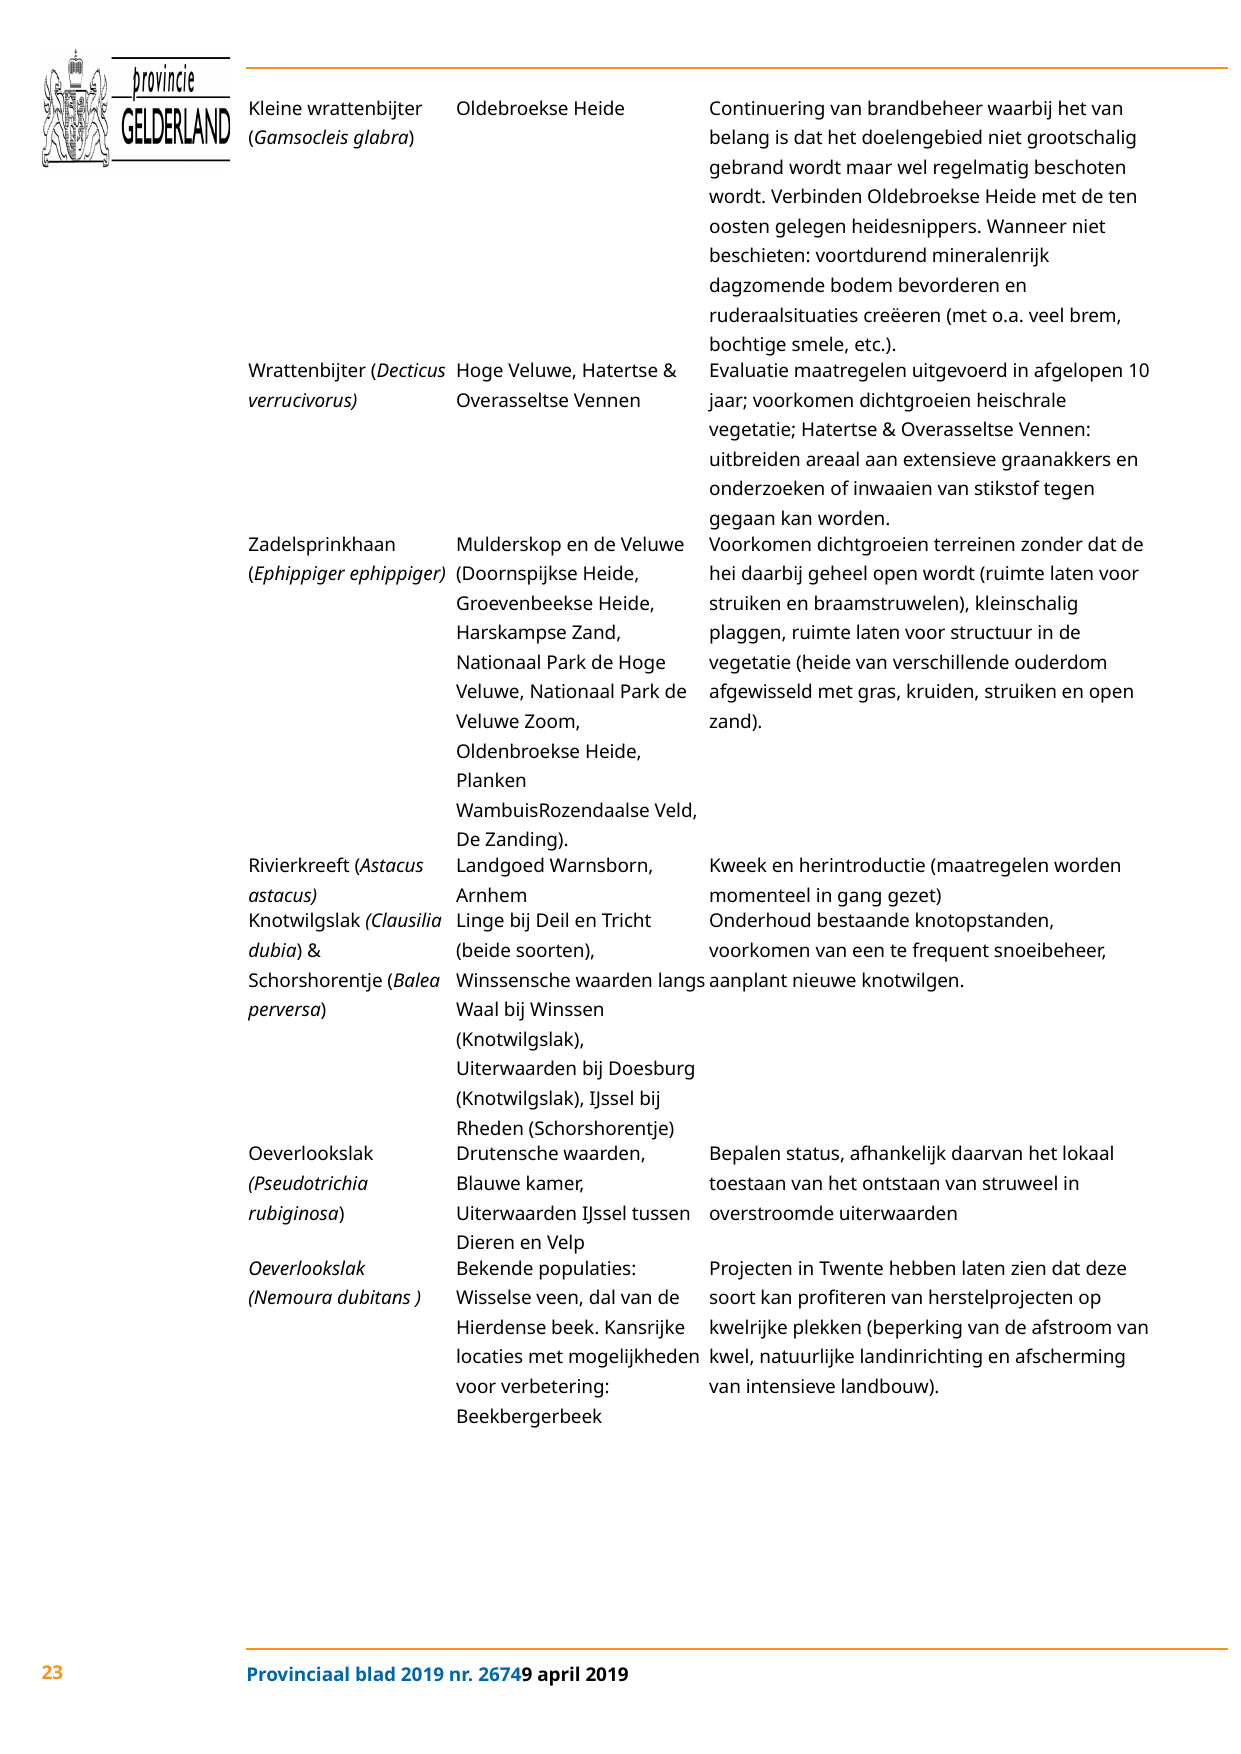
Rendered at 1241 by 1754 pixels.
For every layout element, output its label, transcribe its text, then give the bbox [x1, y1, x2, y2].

table_cell Drutensche waarden, Blauwe kamer, Uiterwaarden IJssel tussen Dieren en Velp [456, 1141, 709, 1255]
table_cell Continuering van brandbeheer waarbij het van belang is dat het doelengebied niet grootschalig gebrand wordt maar wel regelmatig beschoten wordt. Verbinden Oldebroekse Heide met de ten oosten gelegen heidesnippers. Wanneer niet beschieten: voortdurend mineralenrijk dagzomende bodem bevorderen en ruderaalsituaties creëeren (met o.a. veel brem, bochtige smele, etc.). [709, 95, 1152, 357]
table_cell Mulderskop en de Veluwe (Doornspijkse Heide, Groevenbeekse Heide, Harskampse Zand, Nationaal Park de Hoge Veluwe, Nationaal Park de Veluwe Zoom, Oldenbroekse Heide, Planken WambuisRozendaalse Veld, De Zanding). [456, 531, 709, 852]
table_cell Rivierkreeft (Astacus astacus) [248, 853, 456, 908]
table_cell Knotwilgslak (Clausilia dubia) & Schorshorentje (Balea perversa) [248, 908, 456, 1141]
table_cell Oeverlookslak (Pseudotrichia rubiginosa) [248, 1141, 456, 1255]
table_cell Projecten in Twente hebben laten zien dat deze soort kan profiteren van herstelprojecten op kwelrijke plekken (beperking van de afstroom van kwel, natuurlijke landinrichting en afscherming van intensieve landbouw). [709, 1255, 1152, 1429]
table_cell Evaluatie maatregelen uitgevoerd in afgelopen 10 jaar; voorkomen dichtgroeien heischrale vegetatie; Hatertse & Overasseltse Vennen: uitbreiden areaal aan extensieve graanakkers en onderzoeken of inwaaien van stikstof tegen gegaan kan worden. [709, 357, 1152, 531]
table_cell Kweek en herintroductie (maatregelen worden momenteel in gang gezet) [709, 853, 1152, 908]
table_cell Bekende populaties: Wisselse veen, dal van de Hierdense beek. Kansrijke locaties met mogelijkheden voor verbetering: Beekbergerbeek [456, 1255, 709, 1429]
table_cell Zadelsprinkhaan (Ephippiger ephippiger) [248, 531, 456, 852]
table_cell Landgoed Warnsborn, Arnhem [456, 853, 709, 908]
picture [41, 47, 231, 172]
table_cell Onderhoud bestaande knotopstanden, voorkomen van een te frequent snoeibeheer, aanplant nieuwe knotwilgen. [709, 908, 1152, 1141]
table_cell Bepalen status, afhankelijk daarvan het lokaal toestaan van het ontstaan van struweel in overstroomde uiterwaarden [709, 1141, 1152, 1255]
table_cell Oldebroekse Heide [456, 95, 709, 357]
table_cell Wrattenbijter (Decticus verrucivorus) [248, 357, 456, 531]
table_cell Voorkomen dichtgroeien terreinen zonder dat de hei daarbij geheel open wordt (ruimte laten voor struiken en braamstruwelen), kleinschalig plaggen, ruimte laten voor structuur in de vegetatie (heide van verschillende ouderdom afgewisseld met gras, kruiden, struiken en open zand). [709, 531, 1152, 852]
table_cell Oeverlookslak (Nemoura dubitans ) [248, 1255, 456, 1429]
table_cell Kleine wrattenbijter (Gamsocleis glabra) [248, 95, 456, 357]
table_cell Linge bij Deil en Tricht (beide soorten), Winssensche waarden langs Waal bij Winssen (Knotwilgslak), Uiterwaarden bij Doesburg (Knotwilgslak), IJssel bij Rheden (Schorshorentje) [456, 908, 709, 1141]
table_cell Hoge Veluwe, Hatertse & Overasseltse Vennen [456, 357, 709, 531]
